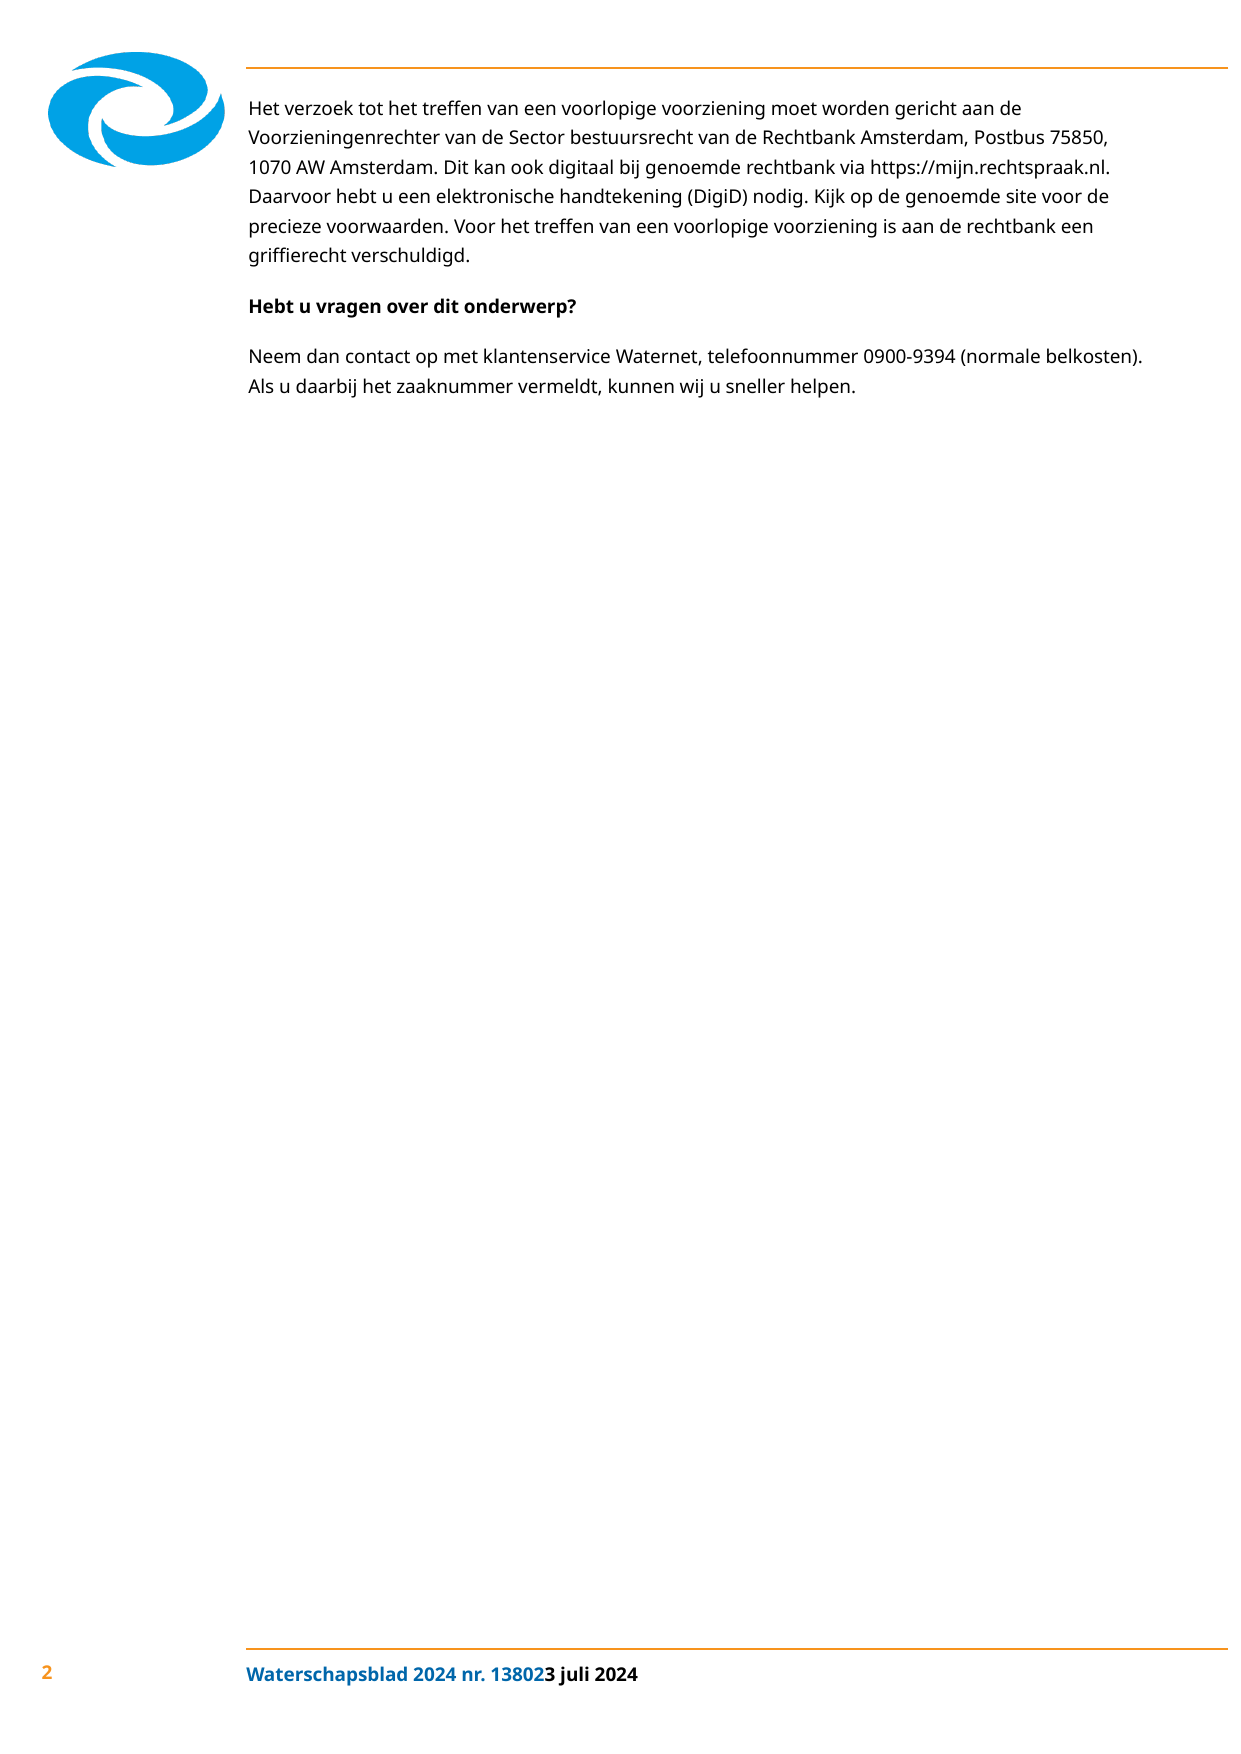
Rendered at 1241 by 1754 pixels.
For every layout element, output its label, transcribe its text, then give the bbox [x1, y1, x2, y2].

text Neem dan contact op met klantenservice Waternet, telefoonnummer 0900-9394 (normale belkosten). Als u daarbij het zaaknummer vermeldt, kunnen wij u sneller helpen. [248, 343, 1152, 399]
text Het verzoek tot het treffen van een voorlopige voorziening moet worden gericht aan de Voorzieningenrechter van de Sector bestuursrecht van de Rechtbank Amsterdam, Postbus 75850, 1070 AW Amsterdam. Dit kan ook digitaal bij genoemde rechtbank via https://mijn.rechtspraak.nl. Daarvoor hebt u een elektronische handtekening (DigiD) nodig. Kijk op de genoemde site voor de precieze voorwaarden. Voor het treffen van een voorlopige voorziening is aan de rechtbank een griffierecht verschuldigd. [248, 95, 1152, 268]
text Hebt u vragen over dit onderwerp? [248, 293, 1152, 319]
picture [41, 47, 231, 172]
